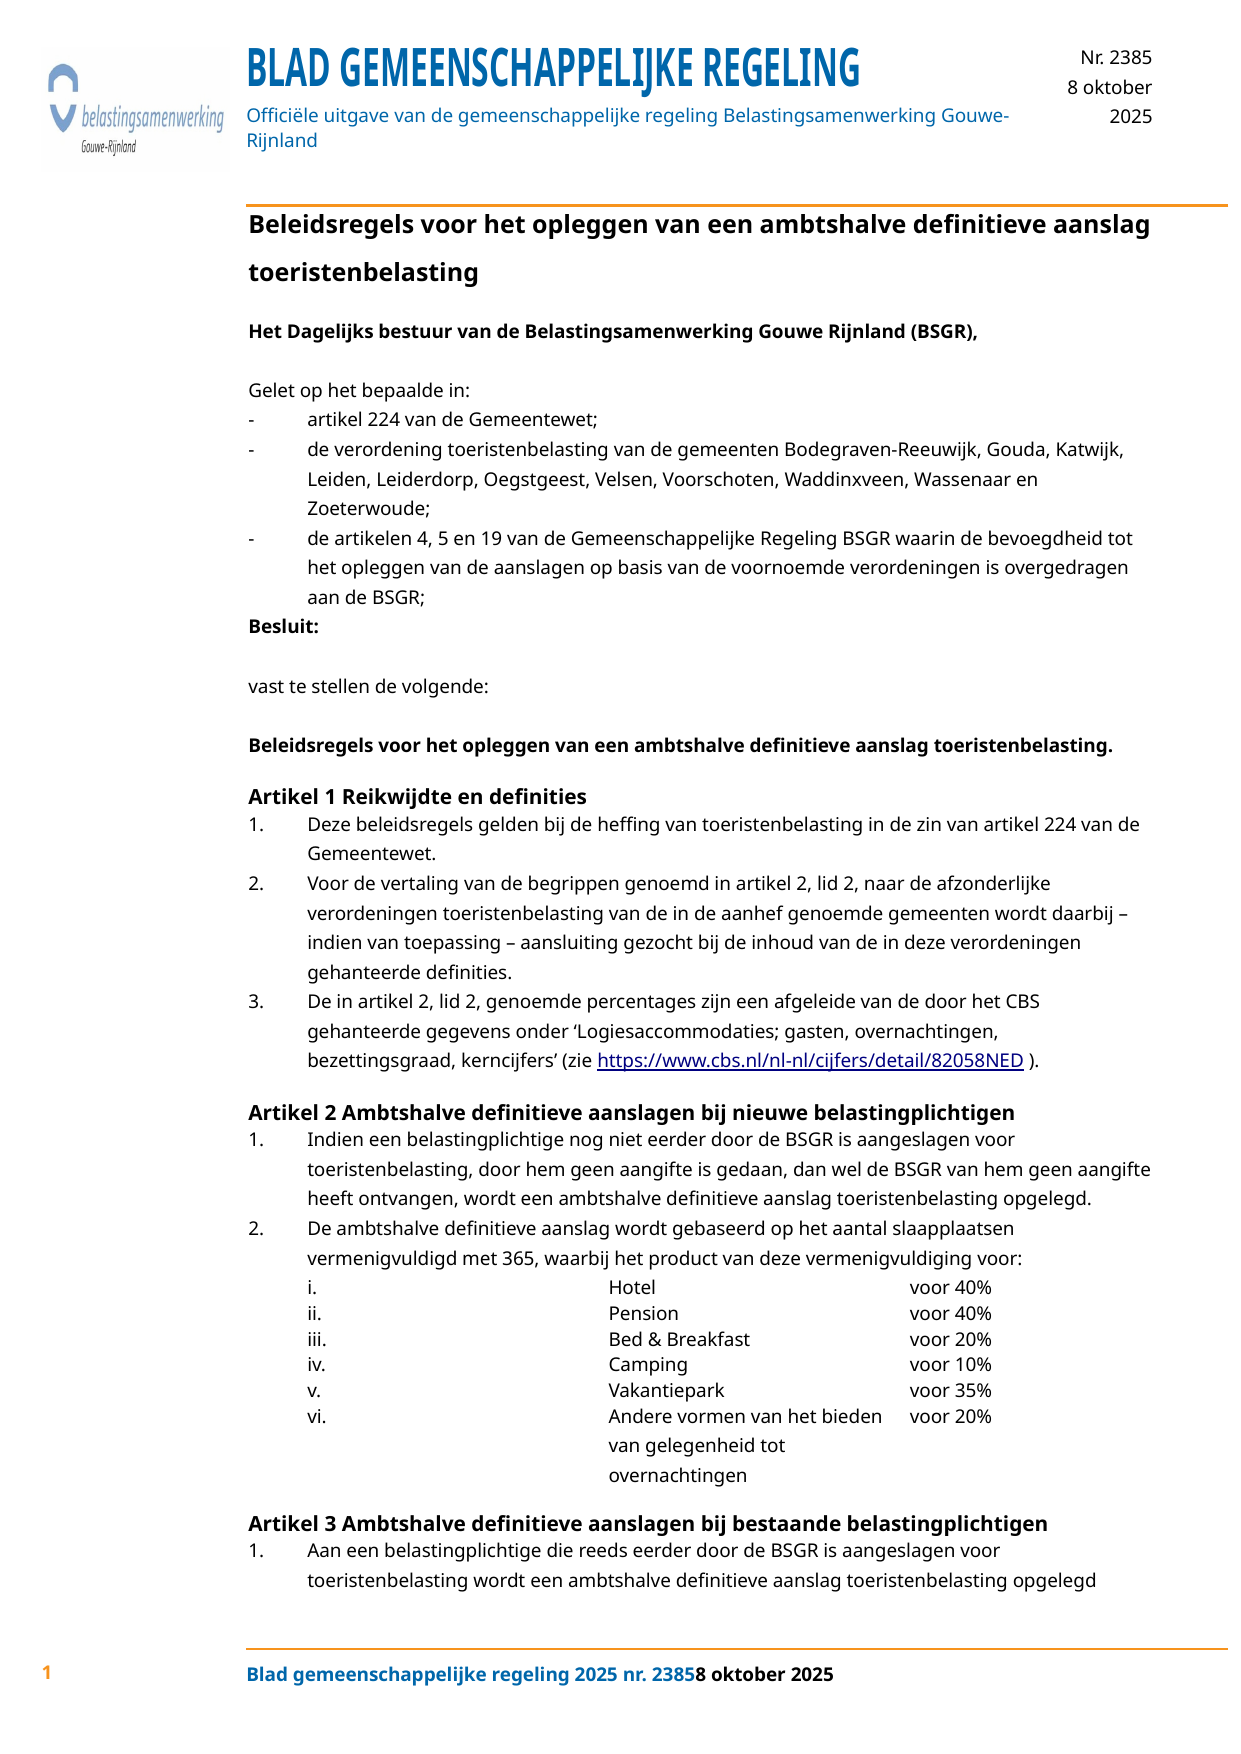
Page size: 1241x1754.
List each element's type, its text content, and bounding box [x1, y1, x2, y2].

table_cell Vakantiepark [608, 1378, 909, 1403]
list Indien een belastingplichtige nog niet eerder door de BSGR is aangeslagen voor toeristenbelasting, door hem geen aangifte is gedaan, dan wel de BSGR van hem geen aangifte heeft ontvangen, wordt een ambtshalve definitieve aanslag toeristenbelasting opgelegd. [248, 1126, 1152, 1211]
list Deze beleidsregels gelden bij de heffing van toeristenbelasting in de zin van artikel 224 van de Gemeentewet. [248, 811, 1152, 866]
list De ambtshalve definitieve aanslag wordt gebaseerd op het aantal slaapplaatsen vermenigvuldigd met 365, waarbij het product van deze vermenigvuldiging voor: [248, 1215, 1152, 1271]
table_cell voor 35% [910, 1378, 1211, 1403]
text Besluit: [248, 614, 1152, 639]
table_cell voor 10% [910, 1352, 1211, 1377]
table_header Hotel [608, 1275, 909, 1300]
text Artikel 2 Ambtshalve definitieve aanslagen bij nieuwe belastingplichtigen [248, 1098, 1152, 1126]
table_cell Pension [608, 1300, 909, 1326]
list de verordening toeristenbelasting van de gemeenten Bodegraven-Reeuwijk, Gouda, Katwijk, Leiden, Leiderdorp, Oegstgeest, Velsen, Voorschoten, Waddinxveen, Wassenaar en Zoeterwoude; [248, 436, 1152, 521]
table_cell v. [307, 1378, 608, 1403]
table_cell Bed & Breakfast [608, 1326, 909, 1352]
text Artikel 1 Reikwijdte en definities [248, 782, 1152, 811]
table_cell iii. [307, 1326, 608, 1352]
list artikel 224 van de Gemeentewet; [248, 407, 1152, 432]
text Artikel 3 Ambtshalve definitieve aanslagen bij bestaande belastingplichtigen [248, 1509, 1152, 1537]
table_cell voor 20% [910, 1403, 1211, 1488]
table_cell voor 40% [910, 1300, 1211, 1326]
text Beleidsregels voor het opleggen van een ambtshalve definitieve aanslag toeristenbelasting. [248, 732, 1152, 758]
text vast te stellen de volgende: [248, 673, 1152, 699]
list Voor de vertaling van de begrippen genoemd in artikel 2, lid 2, naar de afzonderlijke verordeningen toeristenbelasting van de in de aanhef genoemde gemeenten wordt daarbij – indien van toepassing – aansluiting gezocht bij de inhoud van de in deze verordeningen gehanteerde definities. [248, 870, 1152, 984]
list de artikelen 4, 5 en 19 van de Gemeenschappelijke Regeling BSGR waarin de bevoegdheid tot het opleggen van de aanslagen op basis van de voornoemde verordeningen is overgedragen aan de BSGR; [248, 525, 1152, 610]
list De in artikel 2, lid 2, genoemde percentages zijn een afgeleide van de door het CBS gehanteerde gegevens onder ‘Logiesaccommodaties; gasten, overnachtingen, bezettingsgraad, kerncijfers’ (zie https://www.cbs.nl/nl-nl/cijfers/detail/82058NED ). [248, 988, 1152, 1073]
table_header voor 40% [910, 1275, 1211, 1300]
table_header i. [307, 1275, 608, 1300]
table_cell iv. [307, 1352, 608, 1377]
table_cell vi. [307, 1403, 608, 1488]
table_cell ii. [307, 1300, 608, 1326]
table_cell Camping [608, 1352, 909, 1377]
text Het Dagelijks bestuur van de Belastingsamenwerking Gouwe Rijnland (BSGR), [248, 318, 1152, 344]
table_cell Andere vormen van het bieden van gelegenheid tot overnachtingen [608, 1403, 909, 1488]
picture [41, 47, 231, 172]
list Aan een belastingplichtige die reeds eerder door de BSGR is aangeslagen voor toeristenbelasting wordt een ambtshalve definitieve aanslag toeristenbelasting opgelegd [248, 1537, 1152, 1593]
table_cell voor 20% [910, 1326, 1211, 1352]
text Gelet op het bepaalde in: [248, 377, 1152, 403]
text Beleidsregels voor het opleggen van een ambtshalve definitieve aanslag toeristenbelasting [248, 207, 1152, 288]
